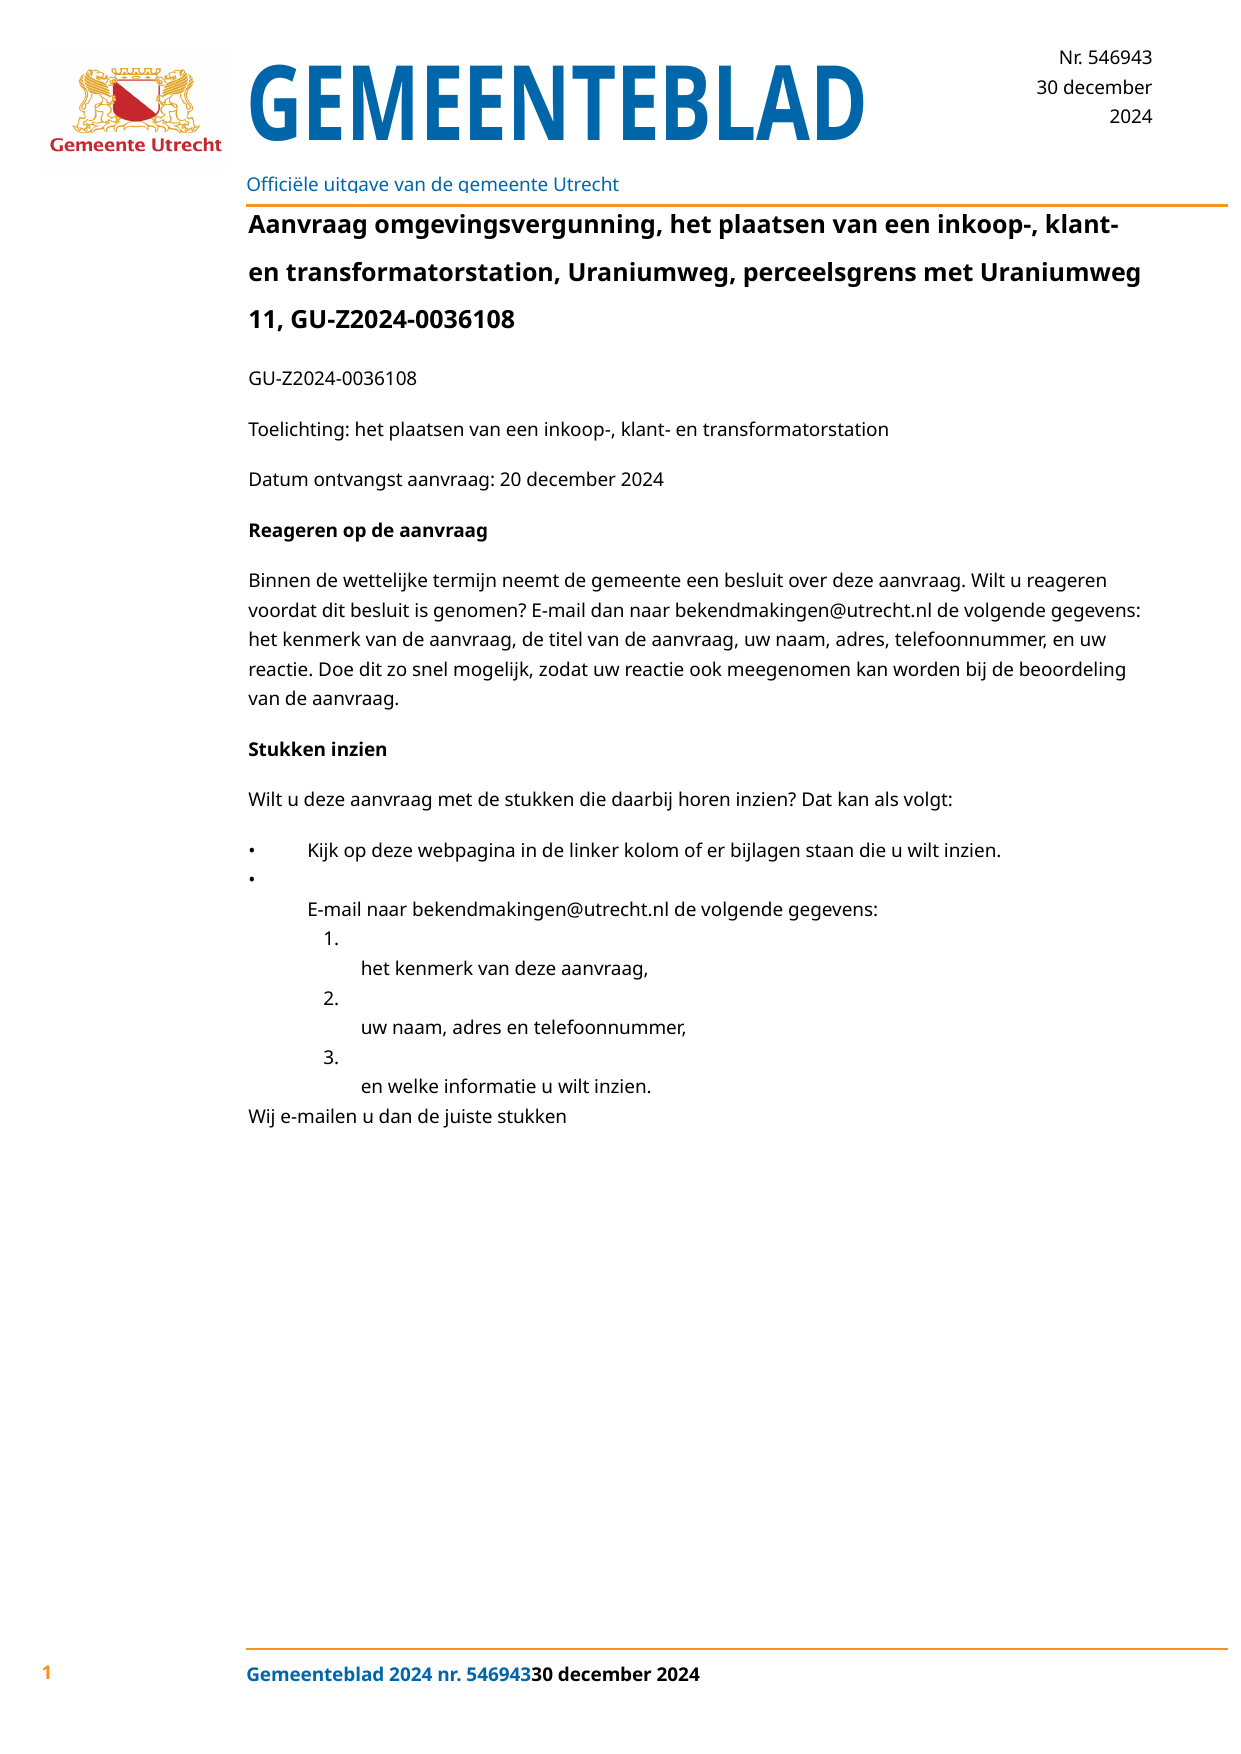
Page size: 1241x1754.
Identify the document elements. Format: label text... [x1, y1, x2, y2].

list Kijk op deze webpagina in de linker kolom of er bijlagen staan die u wilt inzien. [248, 837, 1152, 862]
list uw naam, adres en telefoonnummer, [323, 1014, 1152, 1040]
text Binnen de wettelijke termijn neemt de gemeente een besluit over deze aanvraag. Wilt u reageren voordat dit besluit is genomen? E-mail dan naar bekendmakingen@utrecht.nl de volgende gegevens: het kenmerk van de aanvraag, de titel van de aanvraag, uw naam, adres, telefoonnummer, en uw reactie. Doe dit zo snel mogelijk, zodat uw reactie ook meegenomen kan worden bij de beoordeling van de aanvraag. [248, 567, 1152, 711]
text Toelichting: het plaatsen van een inkoop-, klant- en transformatorstation [248, 416, 1152, 442]
text Wij e-mailen u dan de juiste stukken [248, 1103, 1152, 1129]
text Aanvraag omgevingsvergunning, het plaatsen van een inkoop-, klant- en transformatorstation, Uraniumweg, perceelsgrens met Uraniumweg 11, GU-Z2024-0036108 [248, 207, 1152, 336]
list E-mail naar bekendmakingen@utrecht.nl de volgende gegevens: [248, 896, 1152, 922]
list het kenmerk van deze aanvraag, [323, 955, 1152, 981]
picture [41, 47, 231, 172]
text Stukken inzien [248, 736, 1152, 762]
text Reageren op de aanvraag [248, 517, 1152, 542]
text Wilt u deze aanvraag met de stukken die daarbij horen inzien? Dat kan als volgt: [248, 786, 1152, 812]
list en welke informatie u wilt inzien. [323, 1073, 1152, 1099]
text GU-Z2024-0036108 [248, 366, 1152, 391]
text Datum ontvangst aanvraag: 20 december 2024 [248, 466, 1152, 492]
